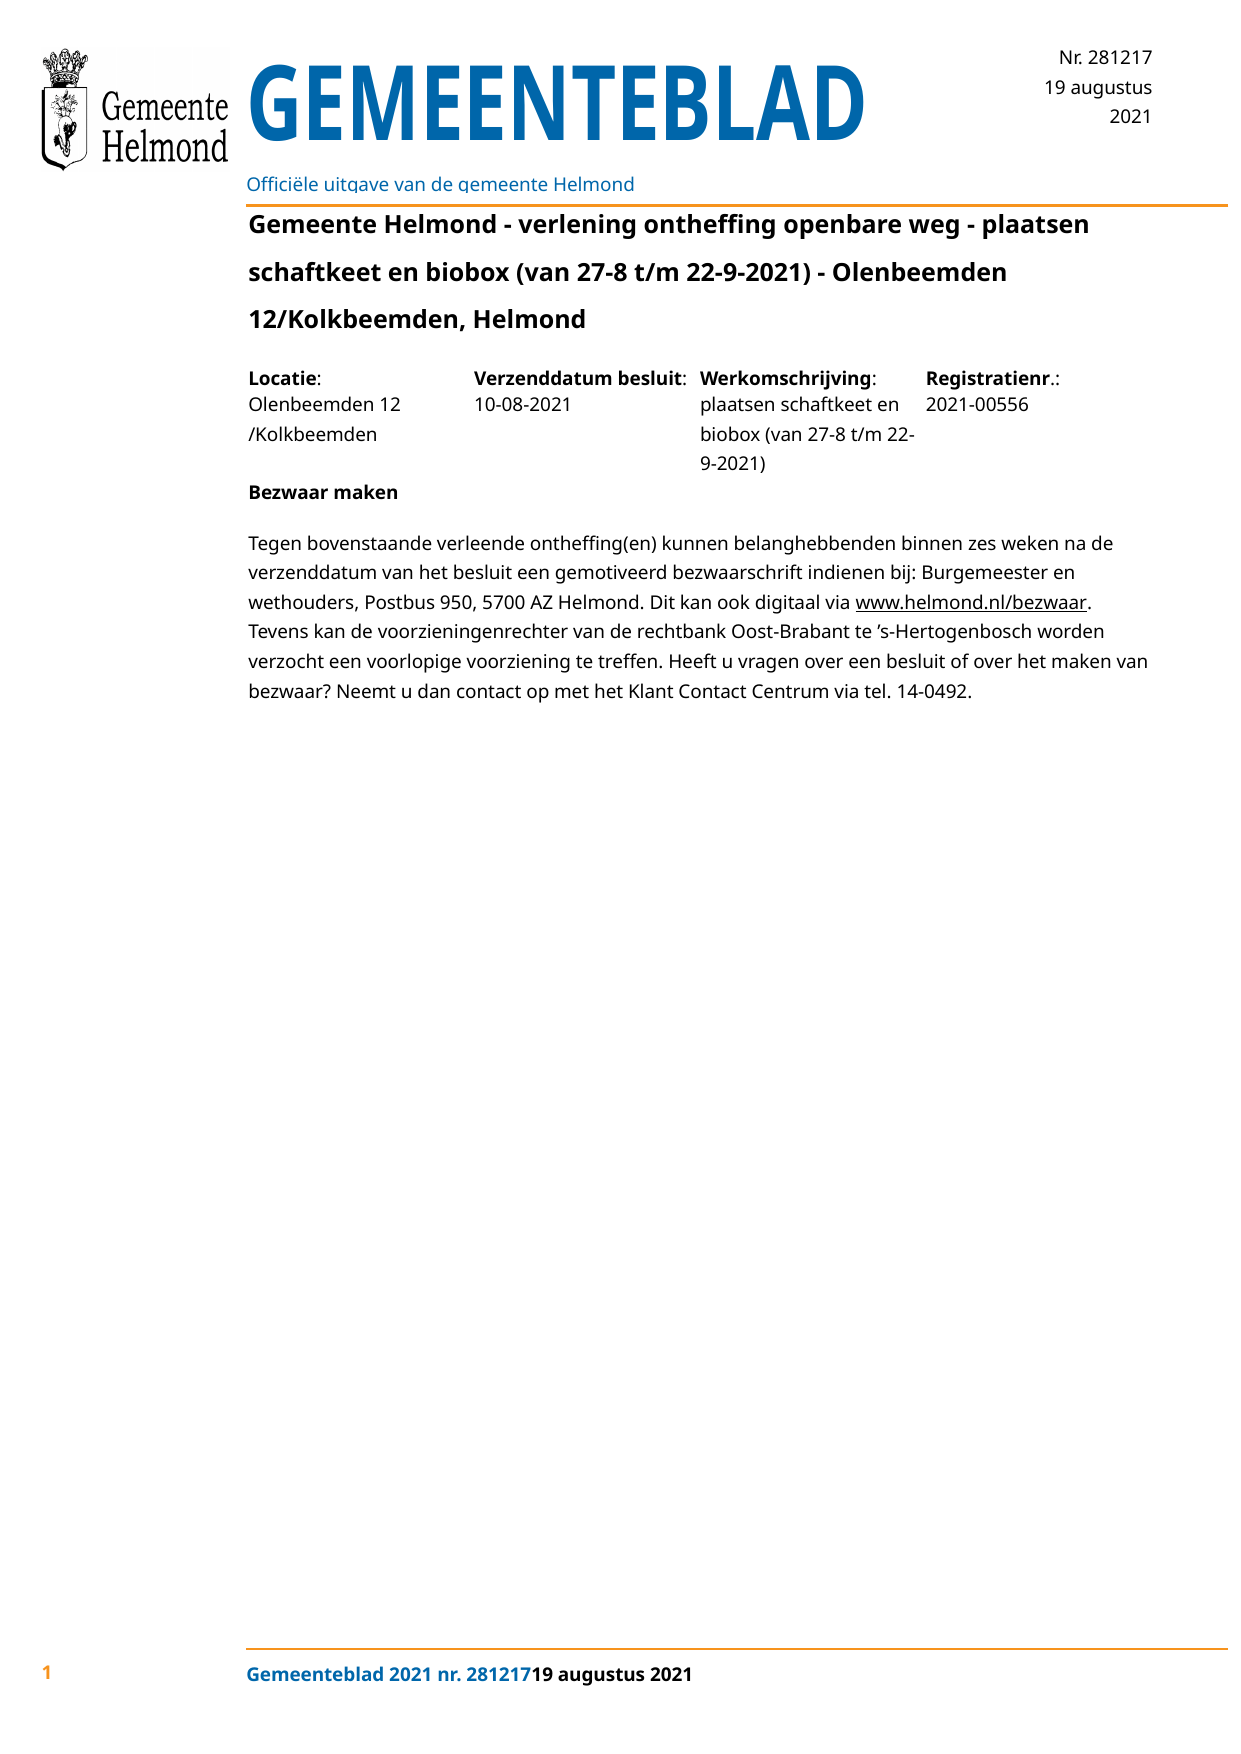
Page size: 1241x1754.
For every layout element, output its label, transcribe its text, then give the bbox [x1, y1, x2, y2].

picture [41, 47, 231, 172]
text Bezwaar maken [248, 479, 1152, 505]
table_header Registratienr.: [926, 366, 1152, 391]
table_cell 10-08-2021 [474, 391, 700, 476]
table_header Verzenddatum besluit: [474, 366, 700, 391]
text Gemeente Helmond - verlening ontheffing openbare weg - plaatsen schaftkeet en biobox (van 27-8 t/m 22-9-2021) - Olenbeemden 12/Kolkbeemden, Helmond [248, 207, 1152, 336]
table_cell Olenbeemden 12 /Kolkbeemden [248, 391, 474, 476]
text Tegen bovenstaande verleende ontheffing(en) kunnen belanghebbenden binnen zes weken na de verzenddatum van het besluit een gemotiveerd bezwaarschrift indienen bij: Burgemeester en wethouders, Postbus 950, 5700 AZ Helmond. Dit kan ook digitaal via www.helmond.nl/bezwaar. Tevens kan de voorzieningenrechter van de rechtbank Oost-Brabant te ’s-Hertogenbosch worden verzocht een voorlopige voorziening te treffen. Heeft u vragen over een besluit of over het maken van bezwaar? Neemt u dan contact op met het Klant Contact Centrum via tel. 14-0492. [248, 530, 1152, 703]
table_header Werkomschrijving: [700, 366, 926, 391]
table_header Locatie: [248, 366, 474, 391]
table_cell plaatsen schaftkeet en biobox (van 27-8 t/m 22-9-2021) [700, 391, 926, 476]
table_cell 2021-00556 [926, 391, 1152, 476]
